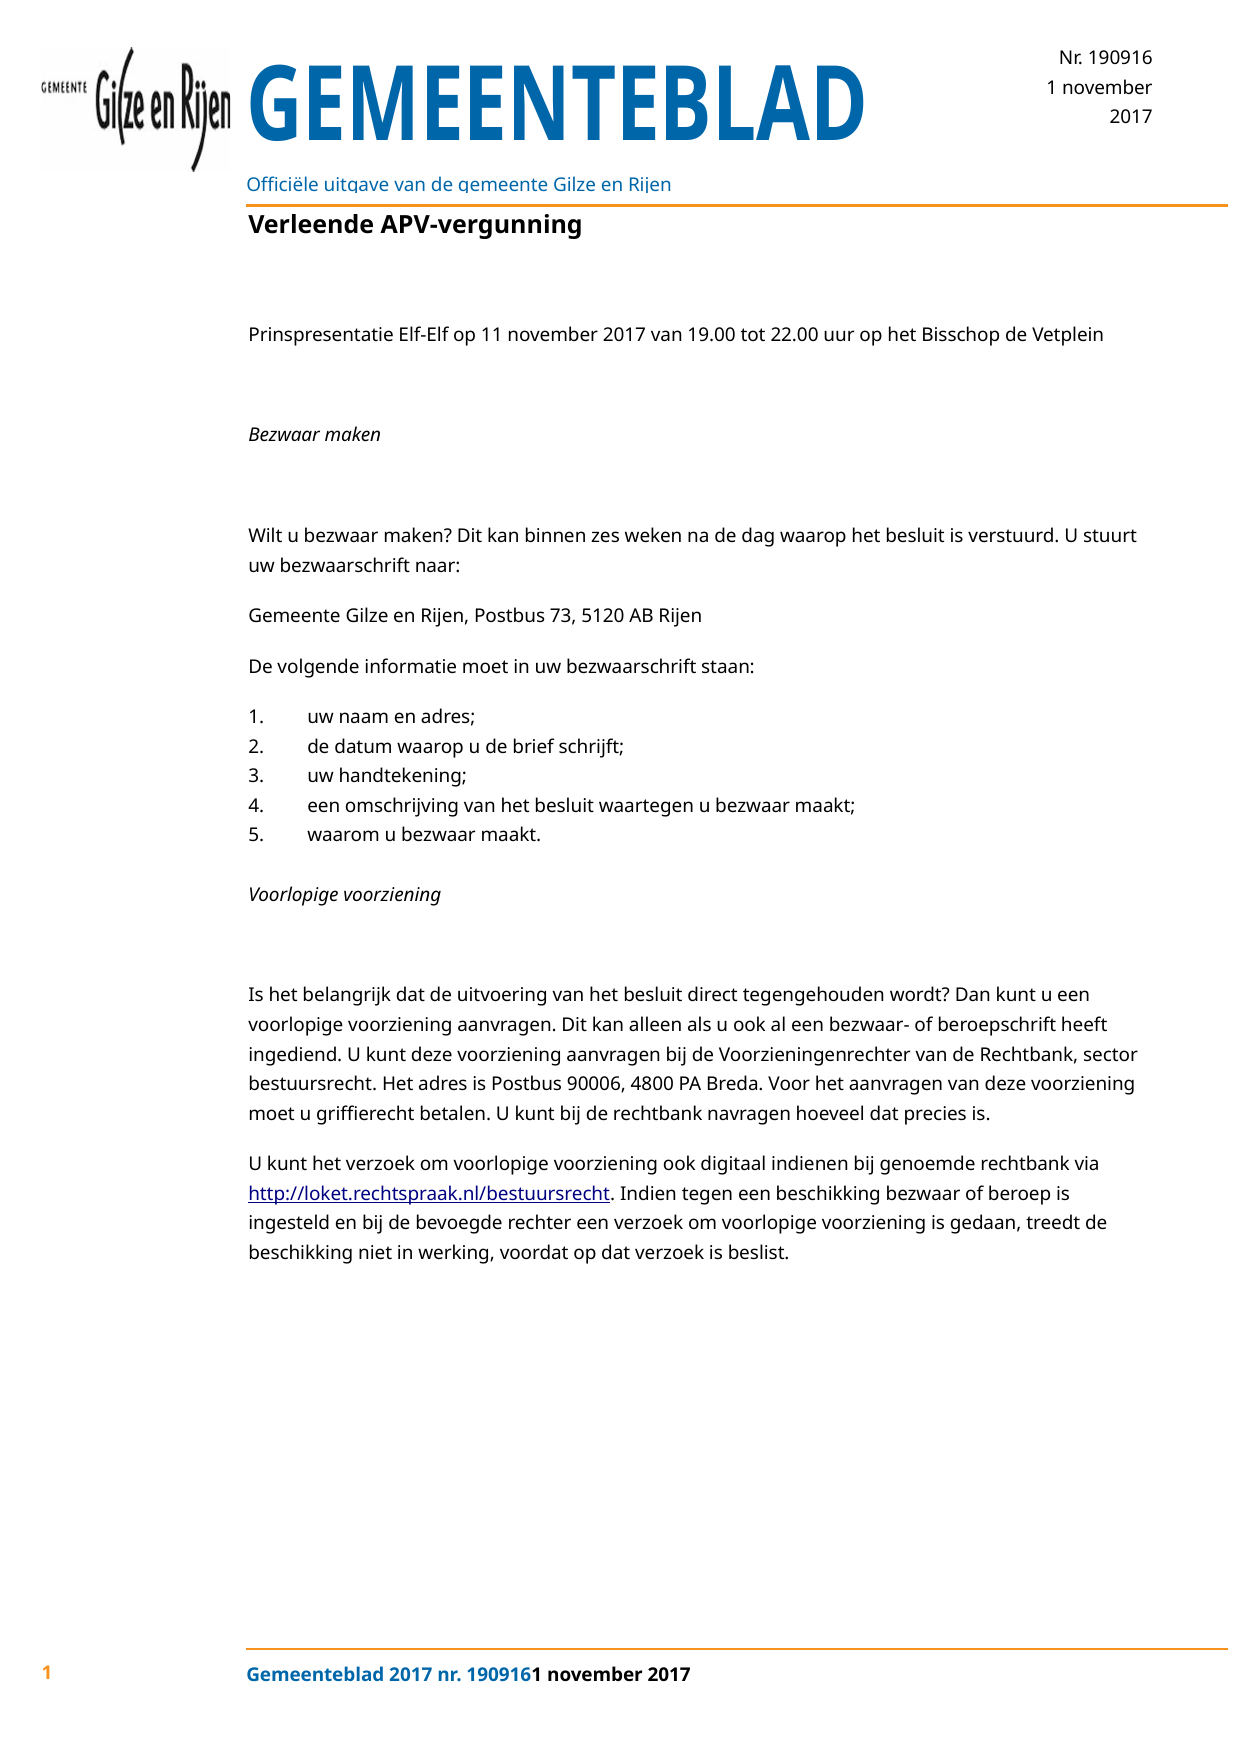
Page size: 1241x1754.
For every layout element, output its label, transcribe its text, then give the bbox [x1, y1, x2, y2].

list de datum waarop u de brief schrijft; [248, 733, 1152, 758]
text Bezwaar maken [248, 422, 1152, 447]
text Prinspresentatie Elf-Elf op 11 november 2017 van 19.00 tot 22.00 uur op het Bisschop de Vetplein [248, 321, 1152, 346]
text De volgende informatie moet in uw bezwaarschrift staan: [248, 653, 1152, 678]
list een omschrijving van het besluit waartegen u bezwaar maakt; [248, 792, 1152, 818]
list uw handtekening; [248, 762, 1152, 788]
text U kunt het verzoek om voorlopige voorziening ook digitaal indienen bij genoemde rechtbank via http://loket.rechtspraak.nl/bestuursrecht. Indien tegen een beschikking bezwaar of beroep is ingesteld en bij de bevoegde rechter een verzoek om voorlopige voorziening is gedaan, treedt de beschikking niet in werking, voordat op dat verzoek is beslist. [248, 1150, 1152, 1265]
picture [41, 47, 231, 172]
text Gemeente Gilze en Rijen, Postbus 73, 5120 AB Rijen [248, 602, 1152, 628]
text Is het belangrijk dat de uitvoering van het besluit direct tegengehouden wordt? Dan kunt u een voorlopige voorziening aanvragen. Dit kan alleen als u ook al een bezwaar- of beroepschrift heeft ingediend. U kunt deze voorziening aanvragen bij de Voorzieningenrechter van de Rechtbank, sector bestuursrecht. Het adres is Postbus 90006, 4800 PA Breda. Voor het aanvragen van deze voorziening moet u griffierecht betalen. U kunt bij de rechtbank navragen hoeveel dat precies is. [248, 982, 1152, 1126]
list waarom u bezwaar maakt. [248, 822, 1152, 847]
text Verleende APV-vergunning [248, 207, 1152, 241]
list uw naam en adres; [248, 703, 1152, 729]
text Voorlopige voorziening [248, 881, 1152, 906]
text Wilt u bezwaar maken? Dit kan binnen zes weken na de dag waarop het besluit is verstuurd. U stuurt uw bezwaarschrift naar: [248, 522, 1152, 578]
